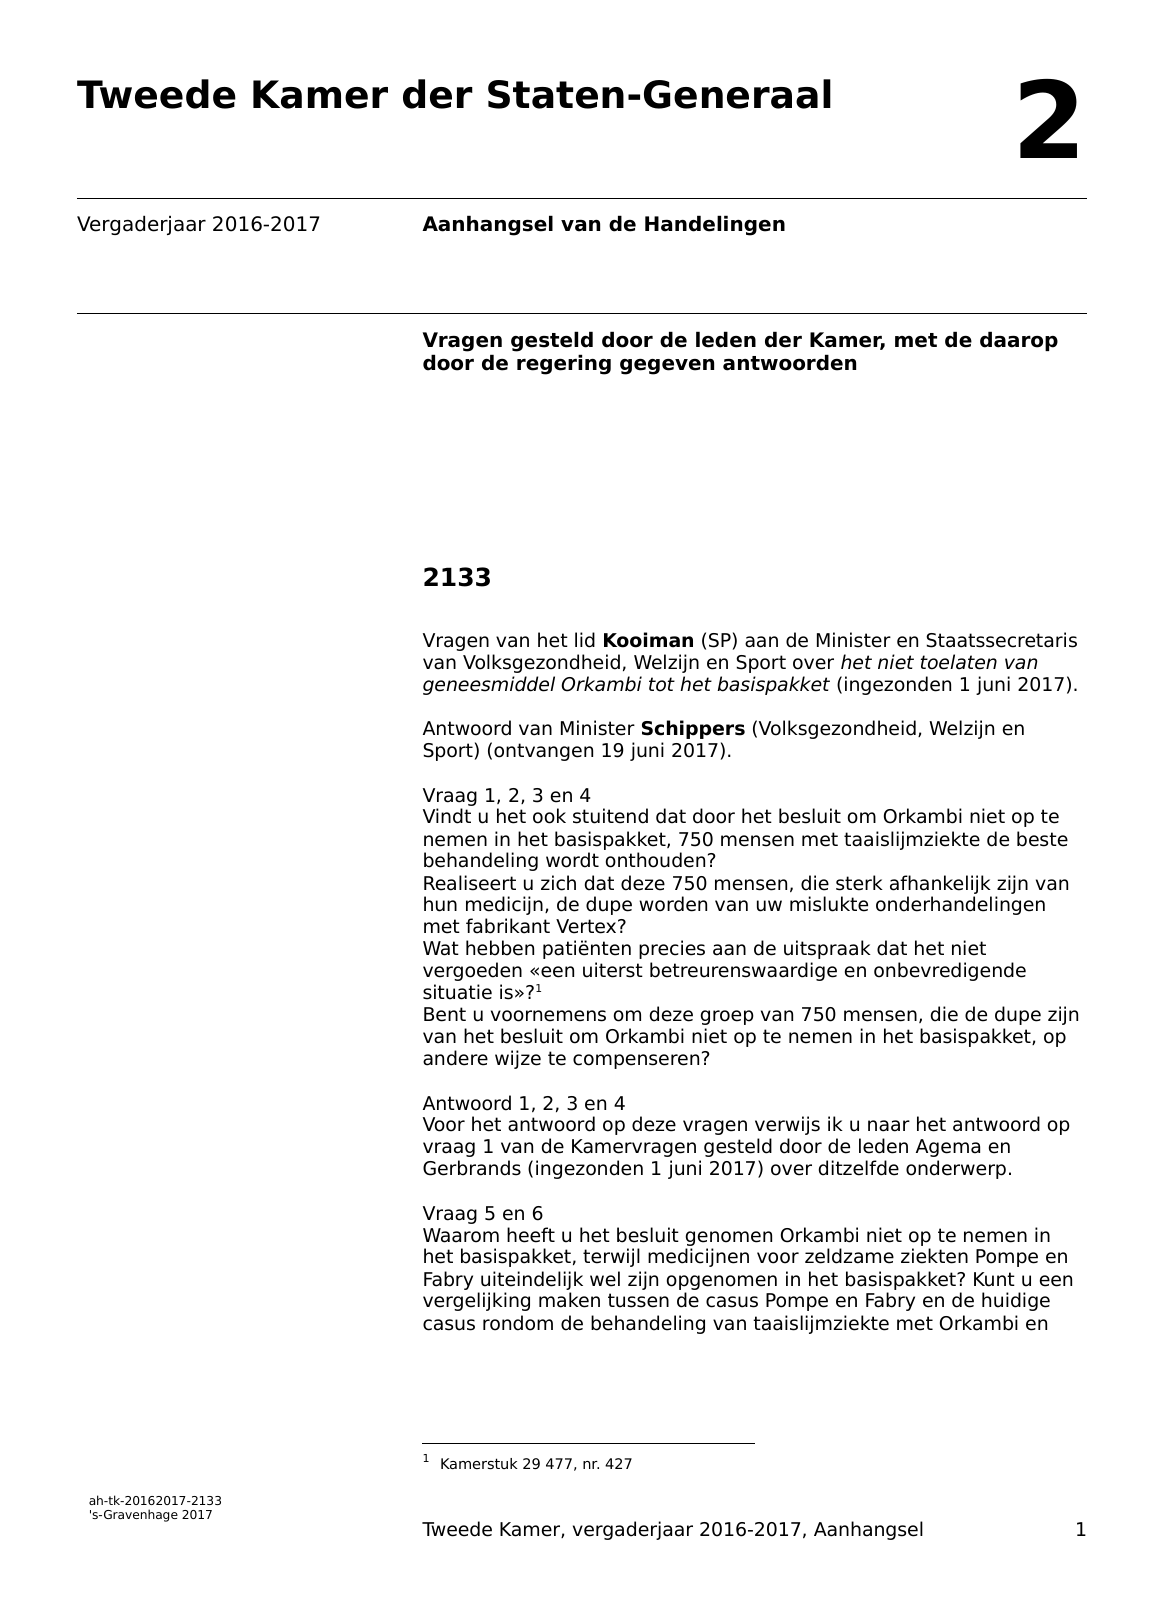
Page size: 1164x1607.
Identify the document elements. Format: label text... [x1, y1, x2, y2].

table_cell Vergaderjaar 2016-2017 [77, 199, 422, 313]
text Vindt u het ook stuitend dat door het besluit om Orkambi niet op te nemen in het basispakket, 750 mensen met taaislijmziekte de beste behandeling wordt onthouden? [422, 806, 1087, 872]
text Realiseert u zich dat deze 750 mensen, die sterk afhankelijk zijn van hun medicijn, de dupe worden van uw mislukte onderhandelingen met fabrikant Vertex? [422, 872, 1087, 938]
text 2133 [422, 563, 1087, 592]
text Antwoord van Minister Schippers (Volksgezondheid, Welzijn en Sport) (ontvangen 19 juni 2017). [422, 718, 1087, 762]
table_cell [77, 314, 422, 375]
text Waarom heeft u het besluit genomen Orkambi niet op te nemen in het basispakket, terwijl medicijnen voor zeldzame ziekten Pompe en Fabry uiteindelijk wel zijn opgenomen in het basispakket? Kunt u een vergelijking maken tussen de casus Pompe en Fabry en de huidige casus rondom de behandeling van taaislijmziekte met Orkambi en [422, 1224, 1087, 1378]
text ah-tk-20162017-2133 [88, 1494, 323, 1508]
text Bent u voornemens om deze groep van 750 mensen, die de dupe zijn van het besluit om Orkambi niet op te nemen in het basispakket, op andere wijze te compenseren? [422, 1004, 1087, 1070]
text Voor het antwoord op deze vragen verwijs ik u naar het antwoord op vraag 1 van de Kamervragen gesteld door de leden Agema en Gerbrands (ingezonden 1 juni 2017) over ditzelfde onderwerp. [422, 1114, 1087, 1180]
table_cell Aanhangsel van de Handelingen [422, 199, 1087, 313]
text Vraag 1, 2, 3 en 4 [422, 784, 1087, 806]
table_header Tweede Kamer der Staten-Generaal [77, 59, 886, 198]
text Vragen van het lid Kooiman (SP) aan de Minister en Staatssecretaris van Volksgezondheid, Welzijn en Sport over het niet toelaten van geneesmiddel Orkambi tot het basispakket (ingezonden 1 juni 2017). [422, 630, 1087, 696]
table_cell Vragen gesteld door de leden der Kamer, met de daarop door de regering gegeven antwoorden [422, 314, 1087, 375]
text Antwoord 1, 2, 3 en 4 [422, 1092, 1087, 1114]
text Kamerstuk 29 477, nr. 427 [422, 1452, 1087, 1474]
text Vraag 5 en 6 [422, 1202, 1087, 1224]
table_header 2 [886, 59, 1087, 198]
text Wat hebben patiënten precies aan de uitspraak dat het niet vergoeden «een uiterst betreurenswaardige en onbevredigende situatie is»? [422, 938, 1087, 1004]
text 's-Gravenhage 2017 [88, 1508, 323, 1522]
